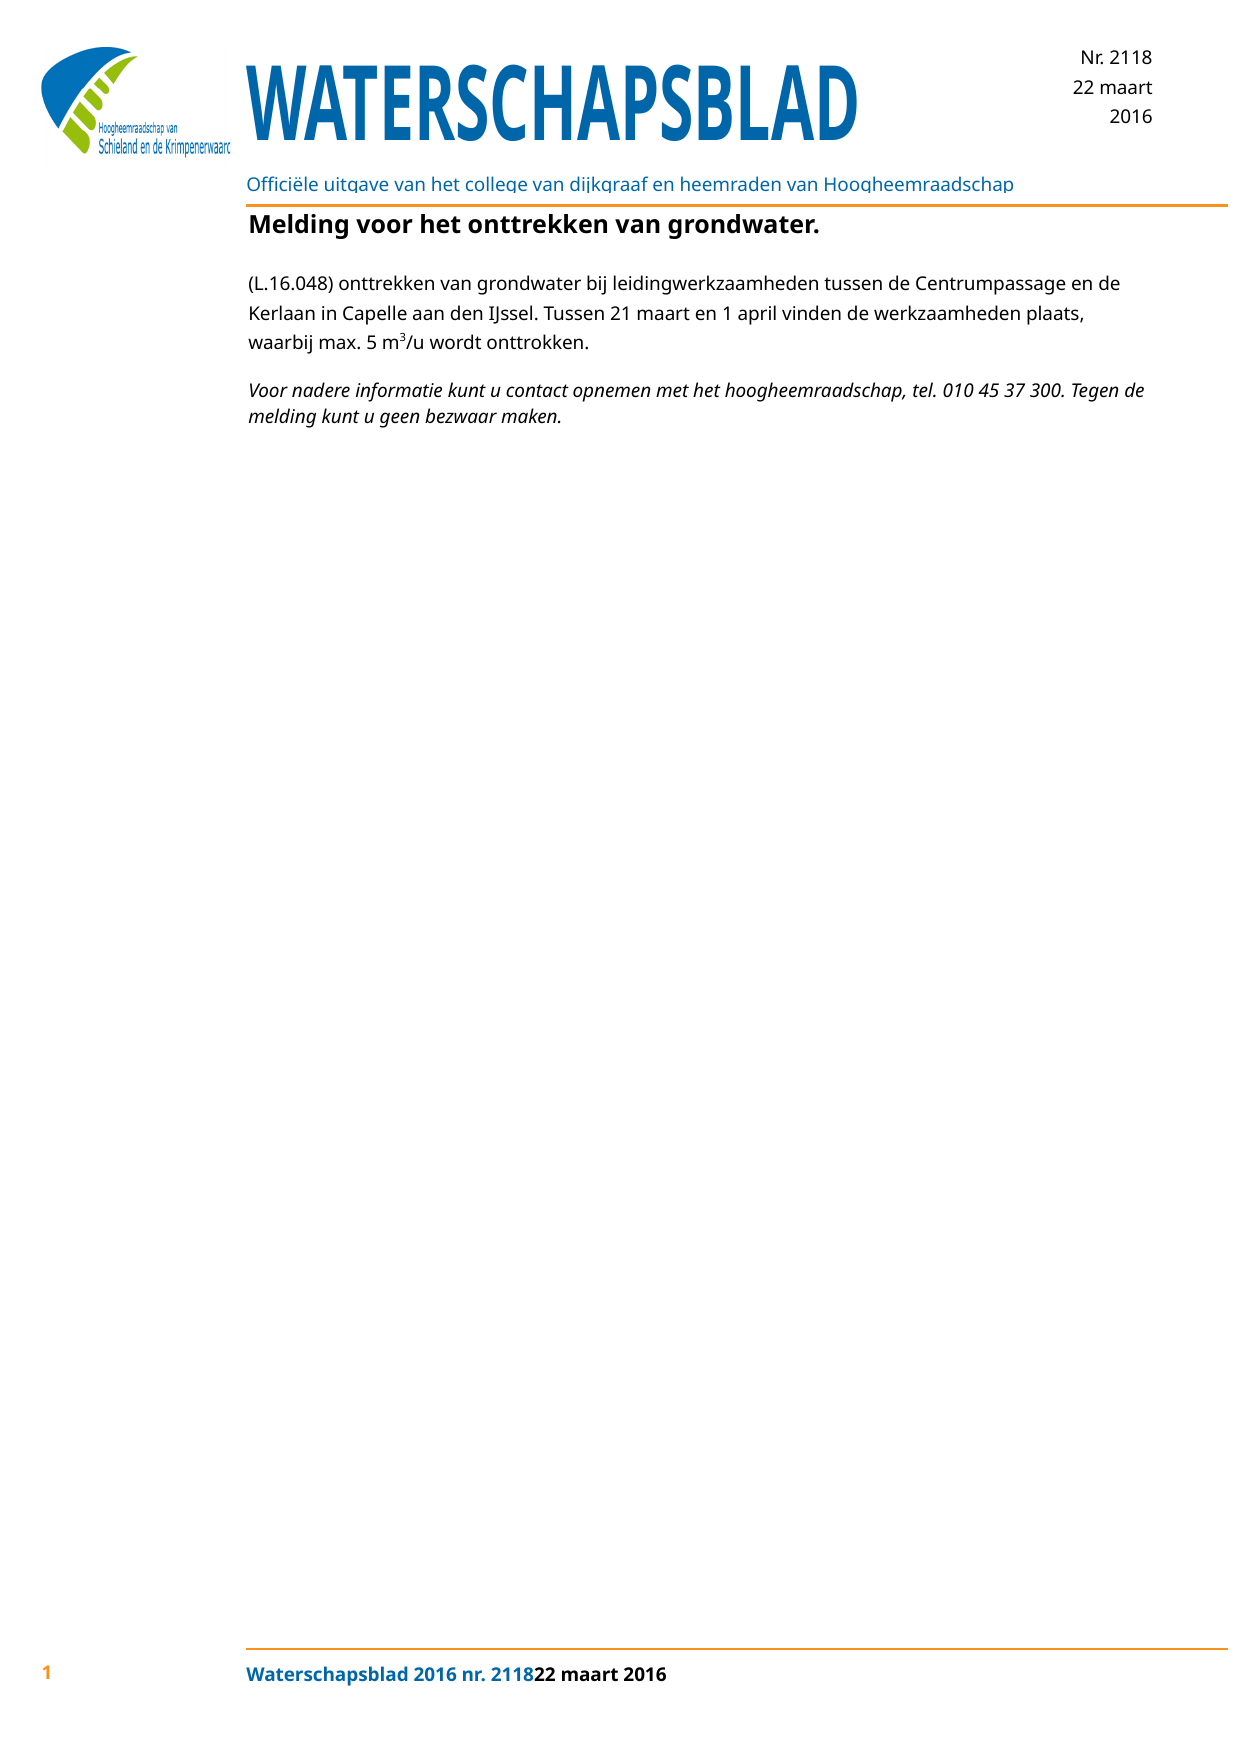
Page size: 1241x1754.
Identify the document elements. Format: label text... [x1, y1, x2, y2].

text Melding voor het onttrekken van grondwater. [248, 207, 1152, 241]
text Voor nadere informatie kunt u contact opnemen met het hoogheemraadschap, tel. 010 45 37 300. Tegen de melding kunt u geen bezwaar maken. [248, 377, 1152, 429]
picture [41, 47, 231, 172]
text (L.16.048) onttrekken van grondwater bij leidingwerkzaamheden tussen de Centrumpassage en de Kerlaan in Capelle aan den IJssel. Tussen 21 maart en 1 april vinden de werkzaamheden plaats, waarbij max. 5 m3/u wordt onttrokken. [248, 270, 1152, 355]
